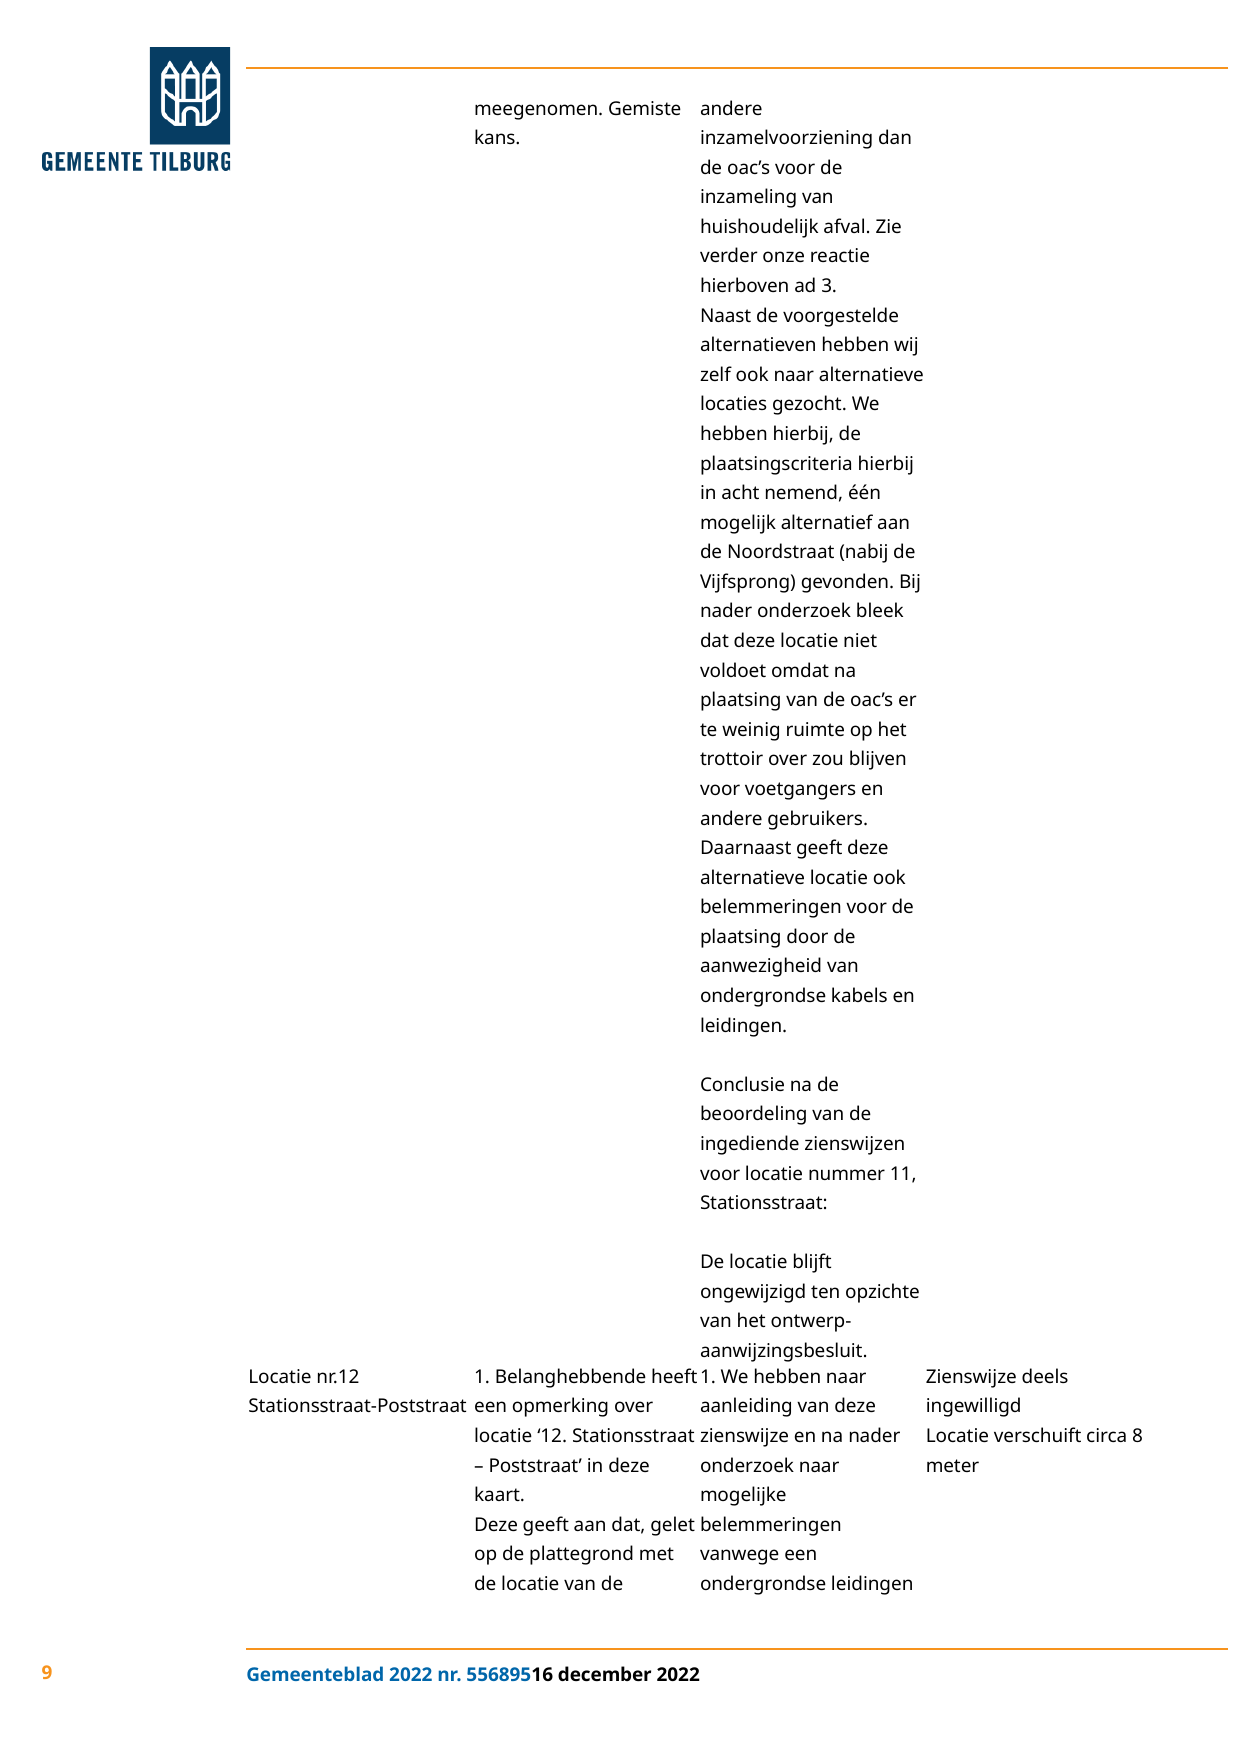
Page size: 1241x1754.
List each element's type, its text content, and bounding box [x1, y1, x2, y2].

table_cell [926, 95, 1152, 1363]
table_cell 1. Belanghebbende heeft een opmerking over locatie ‘12. Stationsstraat – Poststraat’ in deze kaart. Deze geeft aan dat, gelet op de plattegrond met de locatie van de [474, 1363, 700, 1596]
table_cell Locatie nr.12 Stationsstraat-Poststraat [248, 1363, 474, 1596]
table_cell 1. We hebben naar aanleiding van deze zienswijze en na nader onderzoek naar mogelijke belemmeringen vanwege een ondergrondse leidingen [700, 1363, 926, 1596]
table_cell [248, 95, 474, 1363]
table_cell Zienswijze deels ingewilligd Locatie verschuift circa 8 meter [926, 1363, 1152, 1596]
table_cell meegenomen. Gemiste kans. [474, 95, 700, 1363]
picture [41, 47, 231, 172]
table_cell andere inzamelvoorziening dan de oac’s voor de inzameling van huishoudelijk afval. Zie verder onze reactie hierboven ad 3. Naast de voorgestelde alternatieven hebben wij zelf ook naar alternatieve locaties gezocht. We hebben hierbij, de plaatsingscriteria hierbij in acht nemend, één mogelijk alternatief aan de Noordstraat (nabij de Vijfsprong) gevonden. Bij nader onderzoek bleek dat deze locatie niet voldoet omdat na plaatsing van de oac’s er te weinig ruimte op het trottoir over zou blijven voor voetgangers en andere gebruikers. Daarnaast geeft deze alternatieve locatie ook belemmeringen voor de plaatsing door de aanwezigheid van ondergrondse kabels en leidingen. Conclusie na de beoordeling van de ingediende zienswijzen voor locatie nummer 11, Stationsstraat: De locatie blijft ongewijzigd ten opzichte van het ontwerp-aanwijzingsbesluit. [700, 95, 926, 1363]
